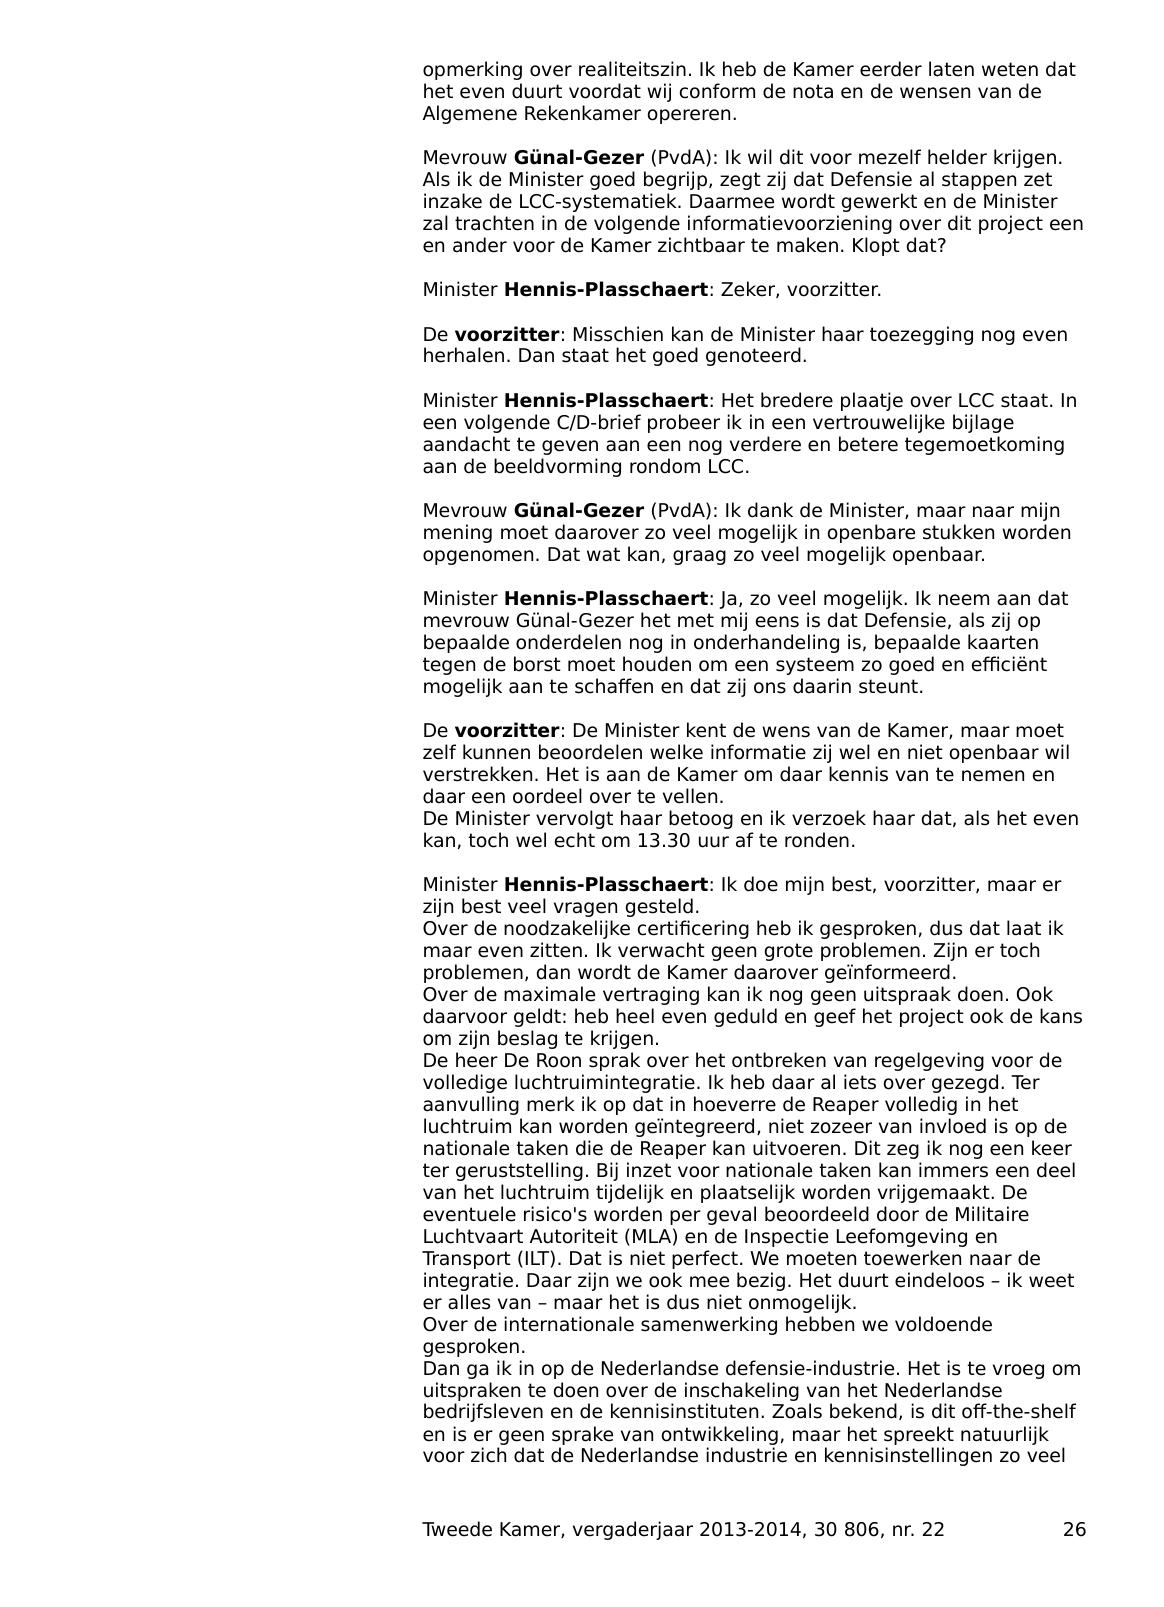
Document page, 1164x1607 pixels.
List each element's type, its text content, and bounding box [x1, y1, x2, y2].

text Over de internationale samenwerking hebben we voldoende gesproken. [422, 1313, 1087, 1357]
text Over de noodzakelijke certificering heb ik gesproken, dus dat laat ik maar even zitten. Ik verwacht geen grote problemen. Zijn er toch problemen, dan wordt de Kamer daarover geïnformeerd. [422, 918, 1087, 984]
text Over de maximale vertraging kan ik nog geen uitspraak doen. Ook daarvoor geldt: heb heel even geduld en geef het project ook de kans om zijn beslag te krijgen. [422, 984, 1087, 1050]
text Minister Hennis-Plasschaert: Zeker, voorzitter. [422, 279, 1087, 301]
text Minister Hennis-Plasschaert: Ik doe mijn best, voorzitter, maar er zijn best veel vragen gesteld. [422, 874, 1087, 918]
text De voorzitter: De Minister kent de wens van de Kamer, maar moet zelf kunnen beoordelen welke informatie zij wel en niet openbaar wil verstrekken. Het is aan de Kamer om daar kennis van te nemen en daar een oordeel over te vellen. [422, 720, 1087, 808]
text Minister Hennis-Plasschaert: Het bredere plaatje over LCC staat. In een volgende C/D-brief probeer ik in een vertrouwelijke bijlage aandacht te geven aan een nog verdere en betere tegemoetkoming aan de beeldvorming rondom LCC. [422, 389, 1087, 477]
text opmerking over realiteitszin. Ik heb de Kamer eerder laten weten dat het even duurt voordat wij conform de nota en de wensen van de Algemene Rekenkamer opereren. [422, 59, 1087, 125]
text De heer De Roon sprak over het ontbreken van regelgeving voor de volledige luchtruimintegratie. Ik heb daar al iets over gezegd. Ter aanvulling merk ik op dat in hoeverre de Reaper volledig in het luchtruim kan worden geïntegreerd, niet zozeer van invloed is op de nationale taken die de Reaper kan uitvoeren. Dit zeg ik nog een keer ter geruststelling. Bij inzet voor nationale taken kan immers een deel van het luchtruim tijdelijk en plaatselijk worden vrijgemaakt. De eventuele risico's worden per geval beoordeeld door de Militaire Luchtvaart Autoriteit (MLA) en de Inspectie Leefomgeving en Transport (ILT). Dat is niet perfect. We moeten toewerken naar de integratie. Daar zijn we ook mee bezig. Het duurt eindeloos – ik weet er alles van – maar het is dus niet onmogelijk. [422, 1050, 1087, 1313]
text De voorzitter: Misschien kan de Minister haar toezegging nog even herhalen. Dan staat het goed genoteerd. [422, 323, 1087, 367]
text Mevrouw Günal-Gezer (PvdA): Ik wil dit voor mezelf helder krijgen. Als ik de Minister goed begrijp, zegt zij dat Defensie al stappen zet inzake de LCC-systematiek. Daarmee wordt gewerkt en de Minister zal trachten in de volgende informatievoorziening over dit project een en ander voor de Kamer zichtbaar te maken. Klopt dat? [422, 147, 1087, 257]
text Mevrouw Günal-Gezer (PvdA): Ik dank de Minister, maar naar mijn mening moet daarover zo veel mogelijk in openbare stukken worden opgenomen. Dat wat kan, graag zo veel mogelijk openbaar. [422, 500, 1087, 566]
text Minister Hennis-Plasschaert: Ja, zo veel mogelijk. Ik neem aan dat mevrouw Günal-Gezer het met mij eens is dat Defensie, als zij op bepaalde onderdelen nog in onderhandeling is, bepaalde kaarten tegen de borst moet houden om een systeem zo goed en efficiënt mogelijk aan te schaffen en dat zij ons daarin steunt. [422, 588, 1087, 698]
text Dan ga ik in op de Nederlandse defensie-industrie. Het is te vroeg om uitspraken te doen over de inschakeling van het Nederlandse bedrijfsleven en de kennisinstituten. Zoals bekend, is dit off-the-shelf en is er geen sprake van ontwikkeling, maar het spreekt natuurlijk voor zich dat de Nederlandse industrie en kennisinstellingen zo veel [422, 1357, 1087, 1467]
text De Minister vervolgt haar betoog en ik verzoek haar dat, als het even kan, toch wel echt om 13.30 uur af te ronden. [422, 808, 1087, 852]
